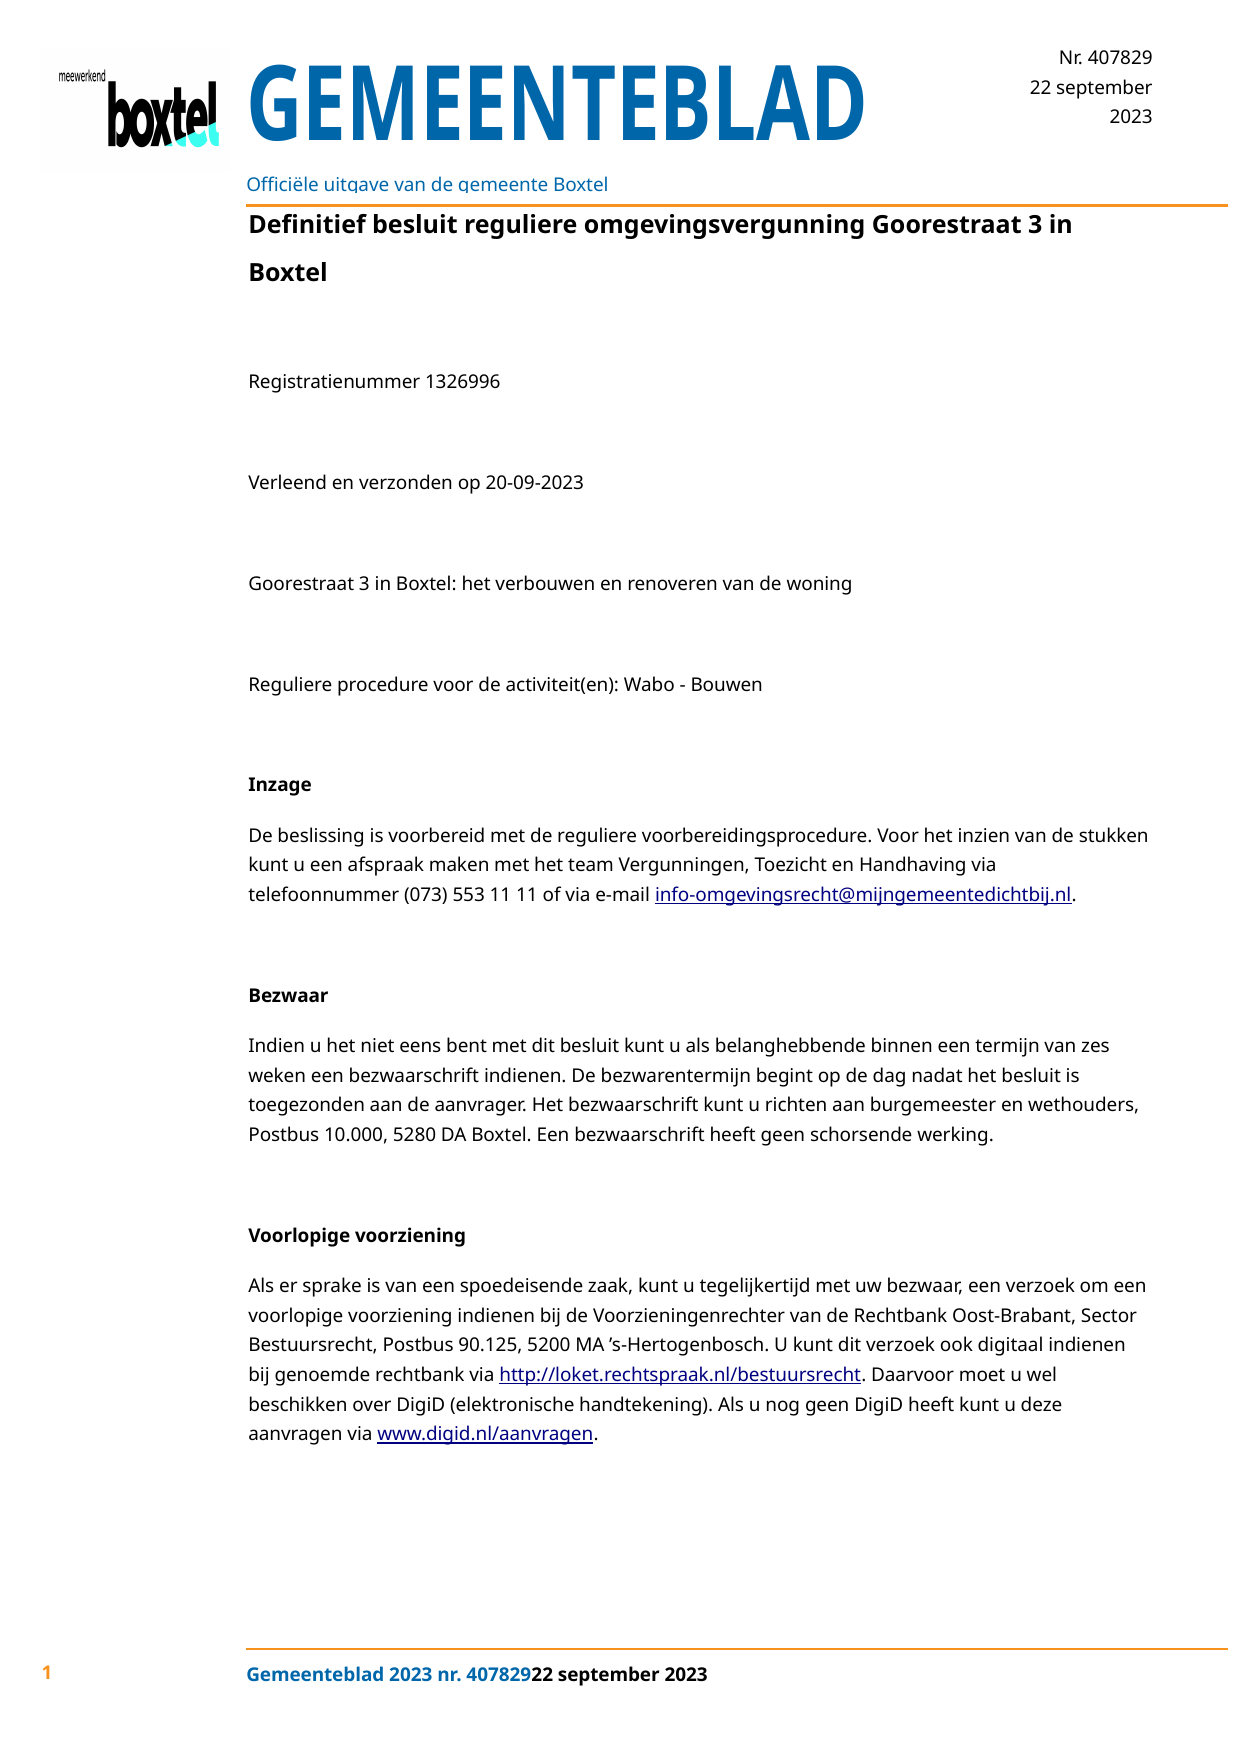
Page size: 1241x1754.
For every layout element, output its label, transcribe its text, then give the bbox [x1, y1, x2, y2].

text Indien u het niet eens bent met dit besluit kunt u als belanghebbende binnen een termijn van zes weken een bezwaarschrift indienen. De bezwarentermijn begint op de dag nadat het besluit is toegezonden aan de aanvrager. Het bezwaarschrift kunt u richten aan burgemeester en wethouders, Postbus 10.000, 5280 DA Boxtel. Een bezwaarschrift heeft geen schorsende werking. [248, 1032, 1152, 1147]
text Inzage [248, 772, 1152, 797]
text Goorestraat 3 in Boxtel: het verbouwen en renoveren van de woning [248, 570, 1152, 596]
text Als er sprake is van een spoedeisende zaak, kunt u tegelijkertijd met uw bezwaar, een verzoek om een voorlopige voorziening indienen bij de Voorzieningenrechter van de Rechtbank Oost-Brabant, Sector Bestuursrecht, Postbus 90.125, 5200 MA ’s-Hertogenbosch. U kunt dit verzoek ook digitaal indienen bij genoemde rechtbank via http://loket.rechtspraak.nl/bestuursrecht. Daarvoor moet u wel beschikken over DigiD (elektronische handtekening). Als u nog geen DigiD heeft kunt u deze aanvragen via www.digid.nl/aanvragen. [248, 1272, 1152, 1446]
text Reguliere procedure voor de activiteit(en): Wabo - Bouwen [248, 671, 1152, 697]
text Registratienummer 1326996 [248, 368, 1152, 394]
text De beslissing is voorbereid met de reguliere voorbereidingsprocedure. Voor het inzien van de stukken kunt u een afspraak maken met het team Vergunningen, Toezicht en Handhaving via telefoonnummer (073) 553 11 11 of via e-mail info-omgevingsrecht@mijngemeentedichtbij.nl. [248, 822, 1152, 907]
text Voorlopige voorziening [248, 1222, 1152, 1248]
text Verleend en verzonden op 20-09-2023 [248, 469, 1152, 495]
text Definitief besluit reguliere omgevingsvergunning Goorestraat 3 in Boxtel [248, 207, 1152, 288]
picture [41, 47, 231, 172]
text Bezwaar [248, 982, 1152, 1008]
